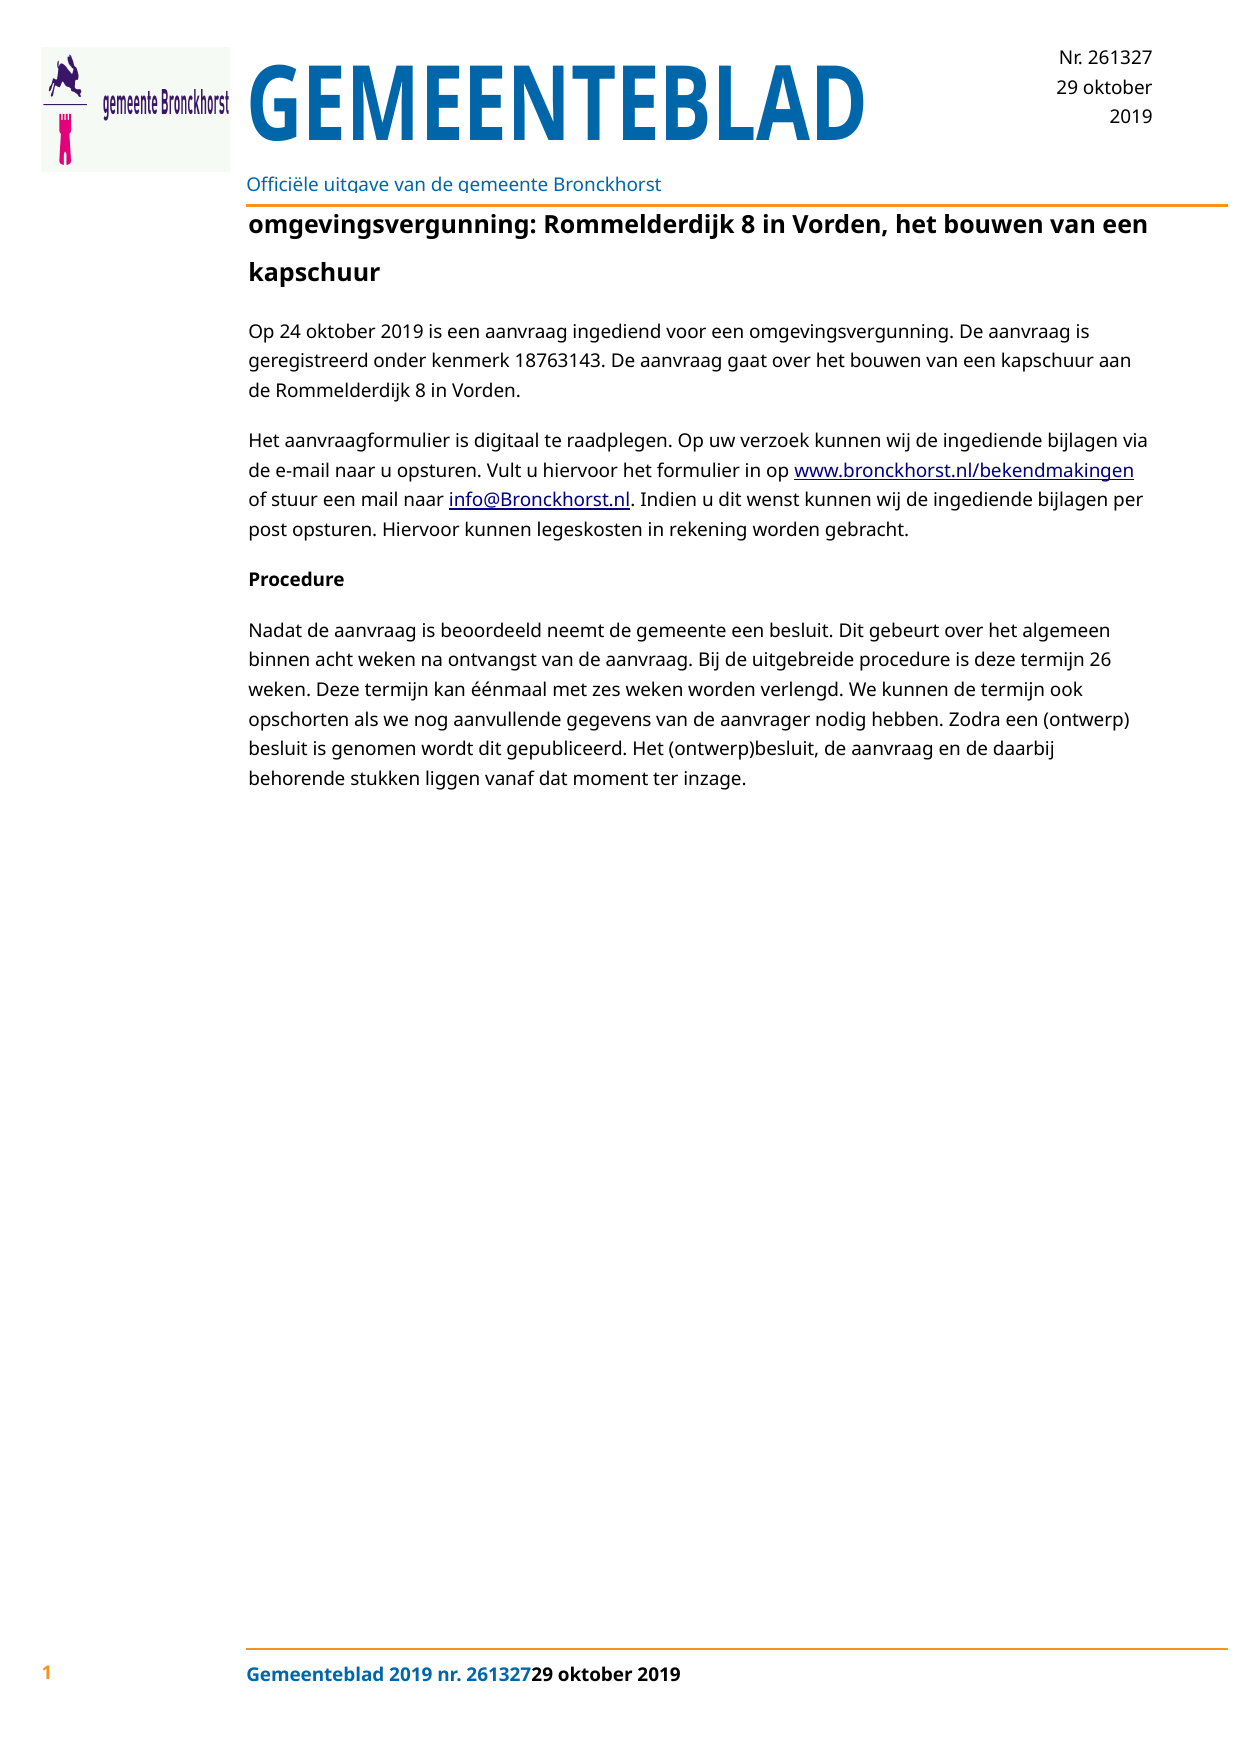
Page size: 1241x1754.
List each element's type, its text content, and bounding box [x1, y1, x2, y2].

text Op 24 oktober 2019 is een aanvraag ingediend voor een omgevingsvergunning. De aanvraag is geregistreerd onder kenmerk 18763143. De aanvraag gaat over het bouwen van een kapschuur aan de Rommelderdijk 8 in Vorden. [248, 318, 1152, 403]
text Nadat de aanvraag is beoordeeld neemt de gemeente een besluit. Dit gebeurt over het algemeen binnen acht weken na ontvangst van de aanvraag. Bij de uitgebreide procedure is deze termijn 26 weken. Deze termijn kan éénmaal met zes weken worden verlengd. We kunnen de termijn ook opschorten als we nog aanvullende gegevens van de aanvrager nodig hebben. Zodra een (ontwerp) besluit is genomen wordt dit gepubliceerd. Het (ontwerp)besluit, de aanvraag en de daarbij behorende stukken liggen vanaf dat moment ter inzage. [248, 617, 1152, 791]
text Het aanvraagformulier is digitaal te raadplegen. Op uw verzoek kunnen wij de ingediende bijlagen via de e-mail naar u opsturen. Vult u hiervoor het formulier in op www.bronckhorst.nl/bekendmakingen of stuur een mail naar info@Bronckhorst.nl. Indien u dit wenst kunnen wij de ingediende bijlagen per post opsturen. Hiervoor kunnen legeskosten in rekening worden gebracht. [248, 427, 1152, 542]
picture [41, 47, 231, 172]
text Procedure [248, 567, 1152, 592]
text omgevingsvergunning: Rommelderdijk 8 in Vorden, het bouwen van een kapschuur [248, 207, 1152, 288]
